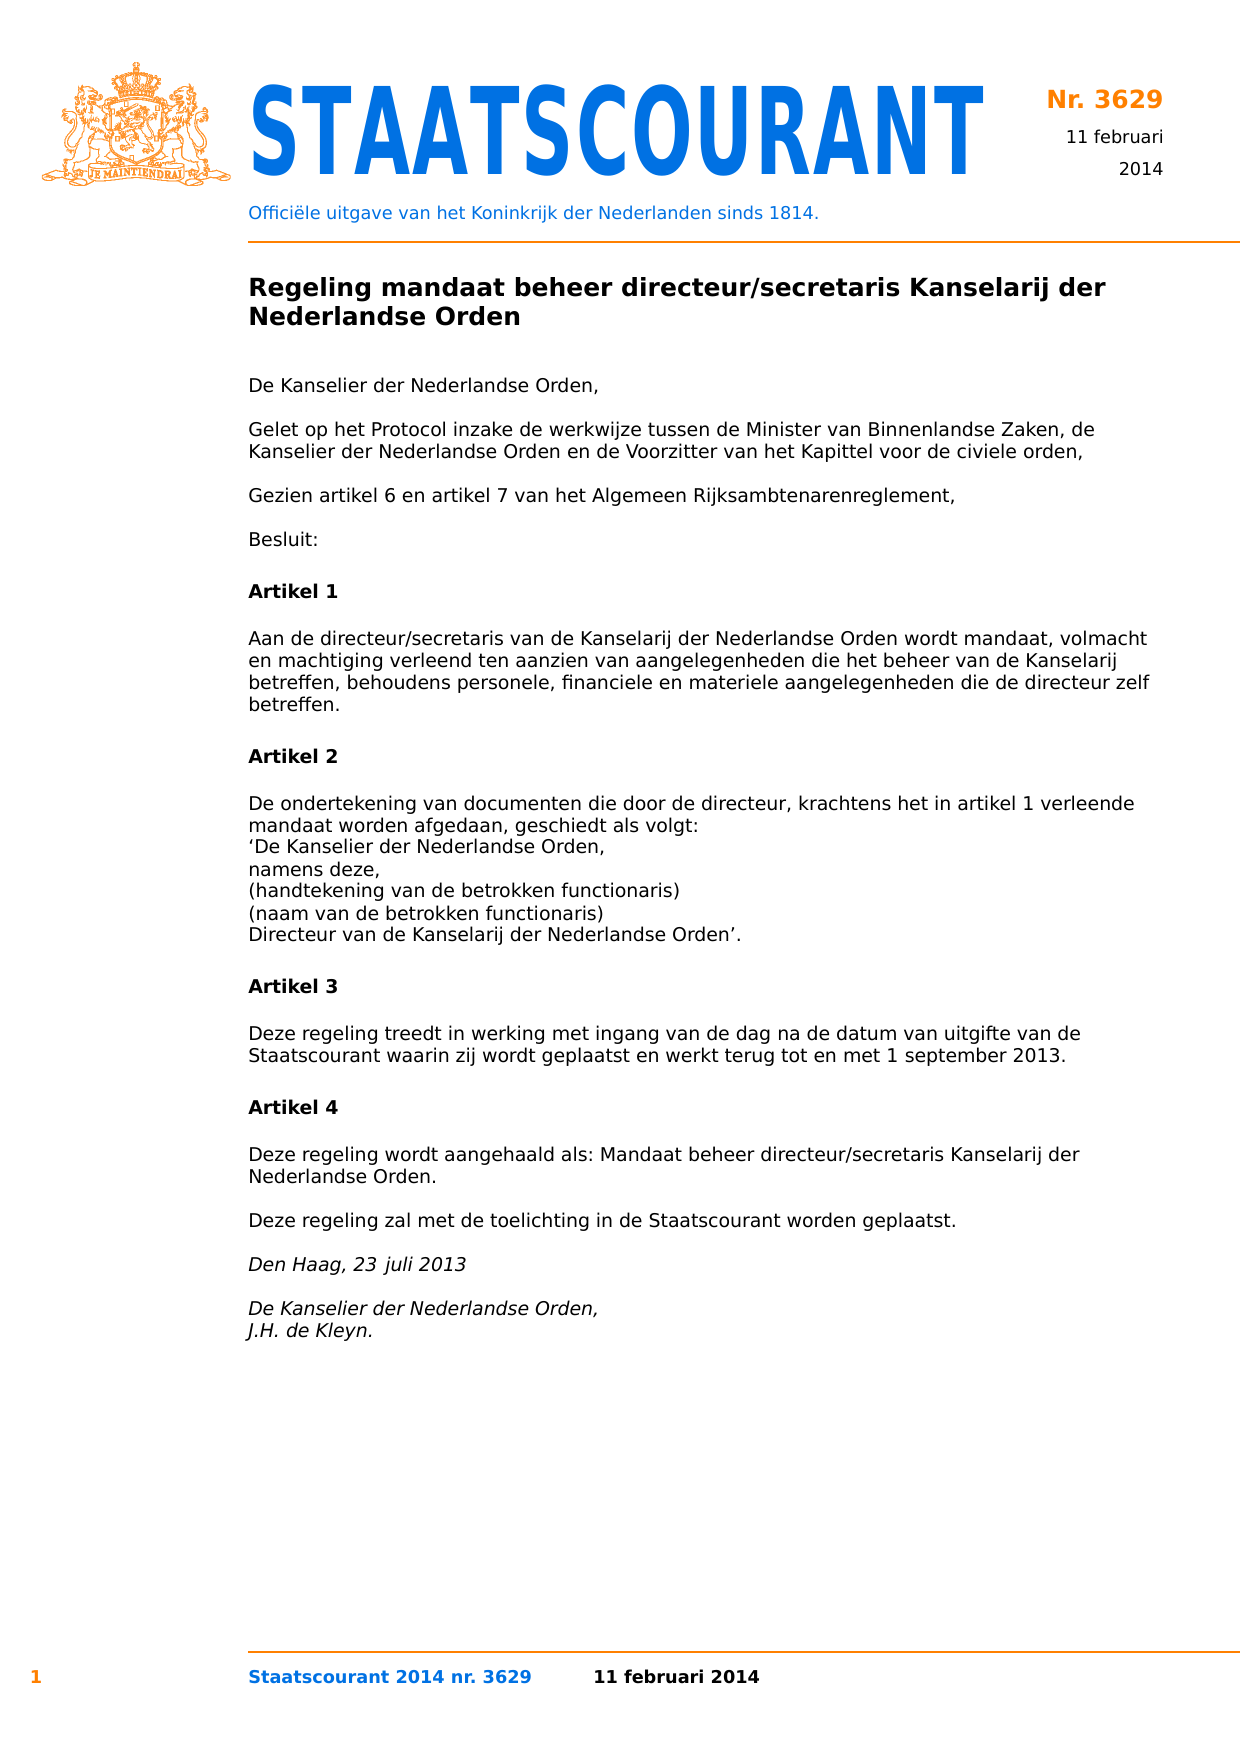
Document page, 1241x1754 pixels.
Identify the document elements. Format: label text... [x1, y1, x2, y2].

text namens deze, [248, 858, 1163, 880]
text Deze regeling zal met de toelichting in de Staatscourant worden geplaatst. [248, 1210, 1163, 1232]
picture [41, 62, 231, 186]
table_header Nr. 3629 [998, 62, 1240, 121]
text De Kanselier der Nederlandse Orden, [248, 375, 1163, 397]
table_cell Officiële uitgave van het Koninkrijk der Nederlanden sinds 1814. [248, 203, 1240, 241]
text De ondertekening van documenten die door de directeur, krachtens het in artikel 1 verleende mandaat worden afgedaan, geschiedt als volgt: [248, 792, 1163, 836]
text Den Haag, 23 juli 2013 [248, 1254, 1163, 1276]
text (handtekening van de betrokken functionaris) [248, 880, 1163, 902]
text De Kanselier der Nederlandse Orden, J.H. de Kleyn. [248, 1298, 1163, 1342]
table_cell 2014 [998, 153, 1240, 203]
subtitle Artikel 4 [248, 1097, 1163, 1119]
text Gelet op het Protocol inzake de werkwijze tussen de Minister van Binnenlandse Zaken, de Kanselier der Nederlandse Orden en de Voorzitter van het Kapittel voor de civiele orden, [248, 419, 1163, 463]
text Deze regeling wordt aangehaald als: Mandaat beheer directeur/secretaris Kanselarij der Nederlandse Orden. [248, 1144, 1163, 1188]
table_header [25, 62, 248, 241]
subtitle Regeling mandaat beheer directeur/secretaris Kanselarij der Nederlandse Orden [248, 273, 1163, 331]
text Besluit: [248, 529, 1163, 551]
text Gezien artikel 6 en artikel 7 van het Algemeen Rijksambtenarenreglement, [248, 485, 1163, 507]
text Directeur van de Kanselarij der Nederlandse Orden’. [248, 924, 1163, 946]
subtitle Artikel 3 [248, 976, 1163, 998]
text ‘De Kanselier der Nederlandse Orden, [248, 836, 1163, 858]
text (naam van de betrokken functionaris) [248, 902, 1163, 924]
text Aan de directeur/secretaris van de Kanselarij der Nederlandse Orden wordt mandaat, volmacht en machtiging verleend ten aanzien van aangelegenheden die het beheer van de Kanselarij betreffen, behoudens personele, financiele en materiele aangelegenheden die de directeur zelf betreffen. [248, 628, 1163, 716]
table_header STAATSCOURANT [248, 62, 998, 203]
subtitle Artikel 1 [248, 581, 1163, 603]
table_cell 11 februari [998, 121, 1240, 153]
subtitle Artikel 2 [248, 746, 1163, 767]
text Deze regeling treedt in werking met ingang van de dag na de datum van uitgifte van de Staatscourant waarin zij wordt geplaatst en werkt terug tot en met 1 september 2013. [248, 1023, 1163, 1067]
